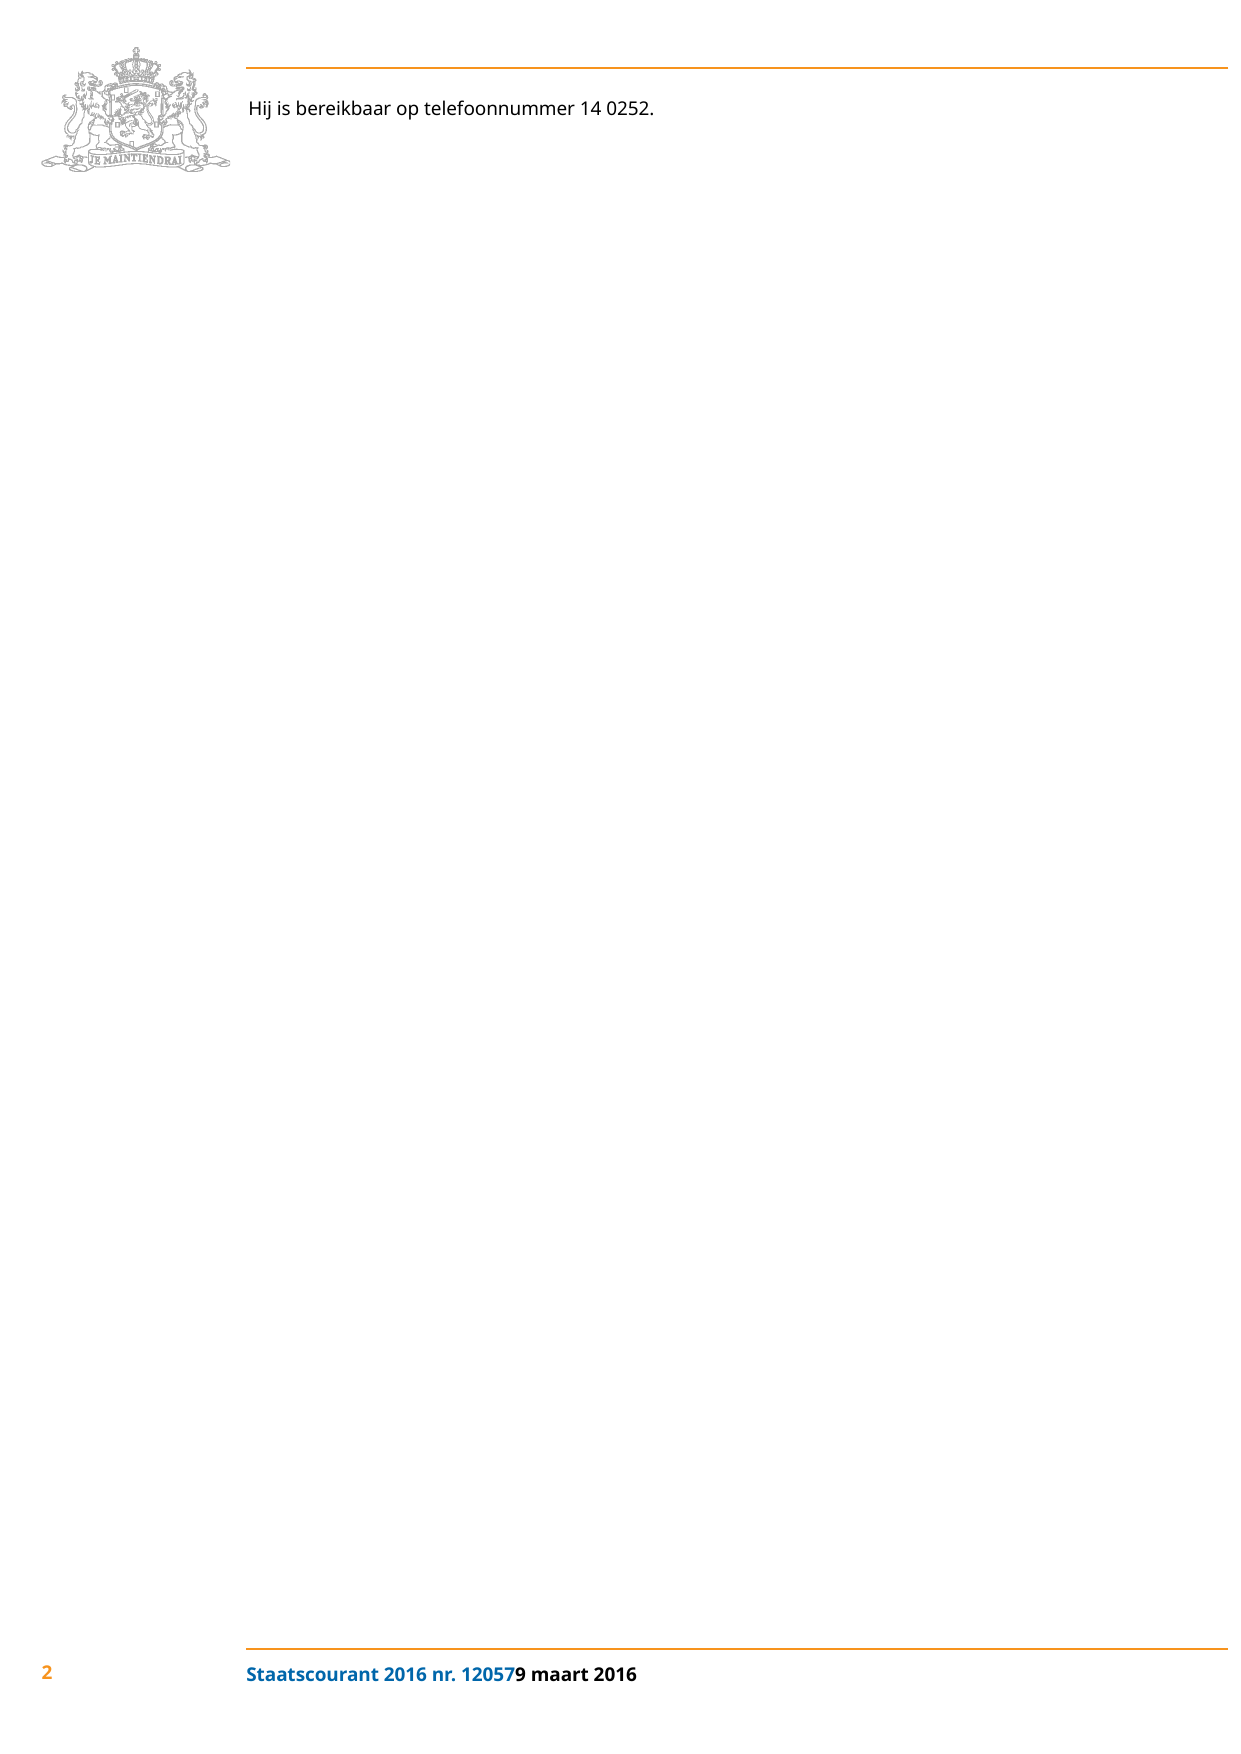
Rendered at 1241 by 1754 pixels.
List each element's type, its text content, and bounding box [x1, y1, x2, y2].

picture [41, 47, 231, 172]
text Hij is bereikbaar op telefoonnummer 14 0252. [248, 95, 1152, 121]
